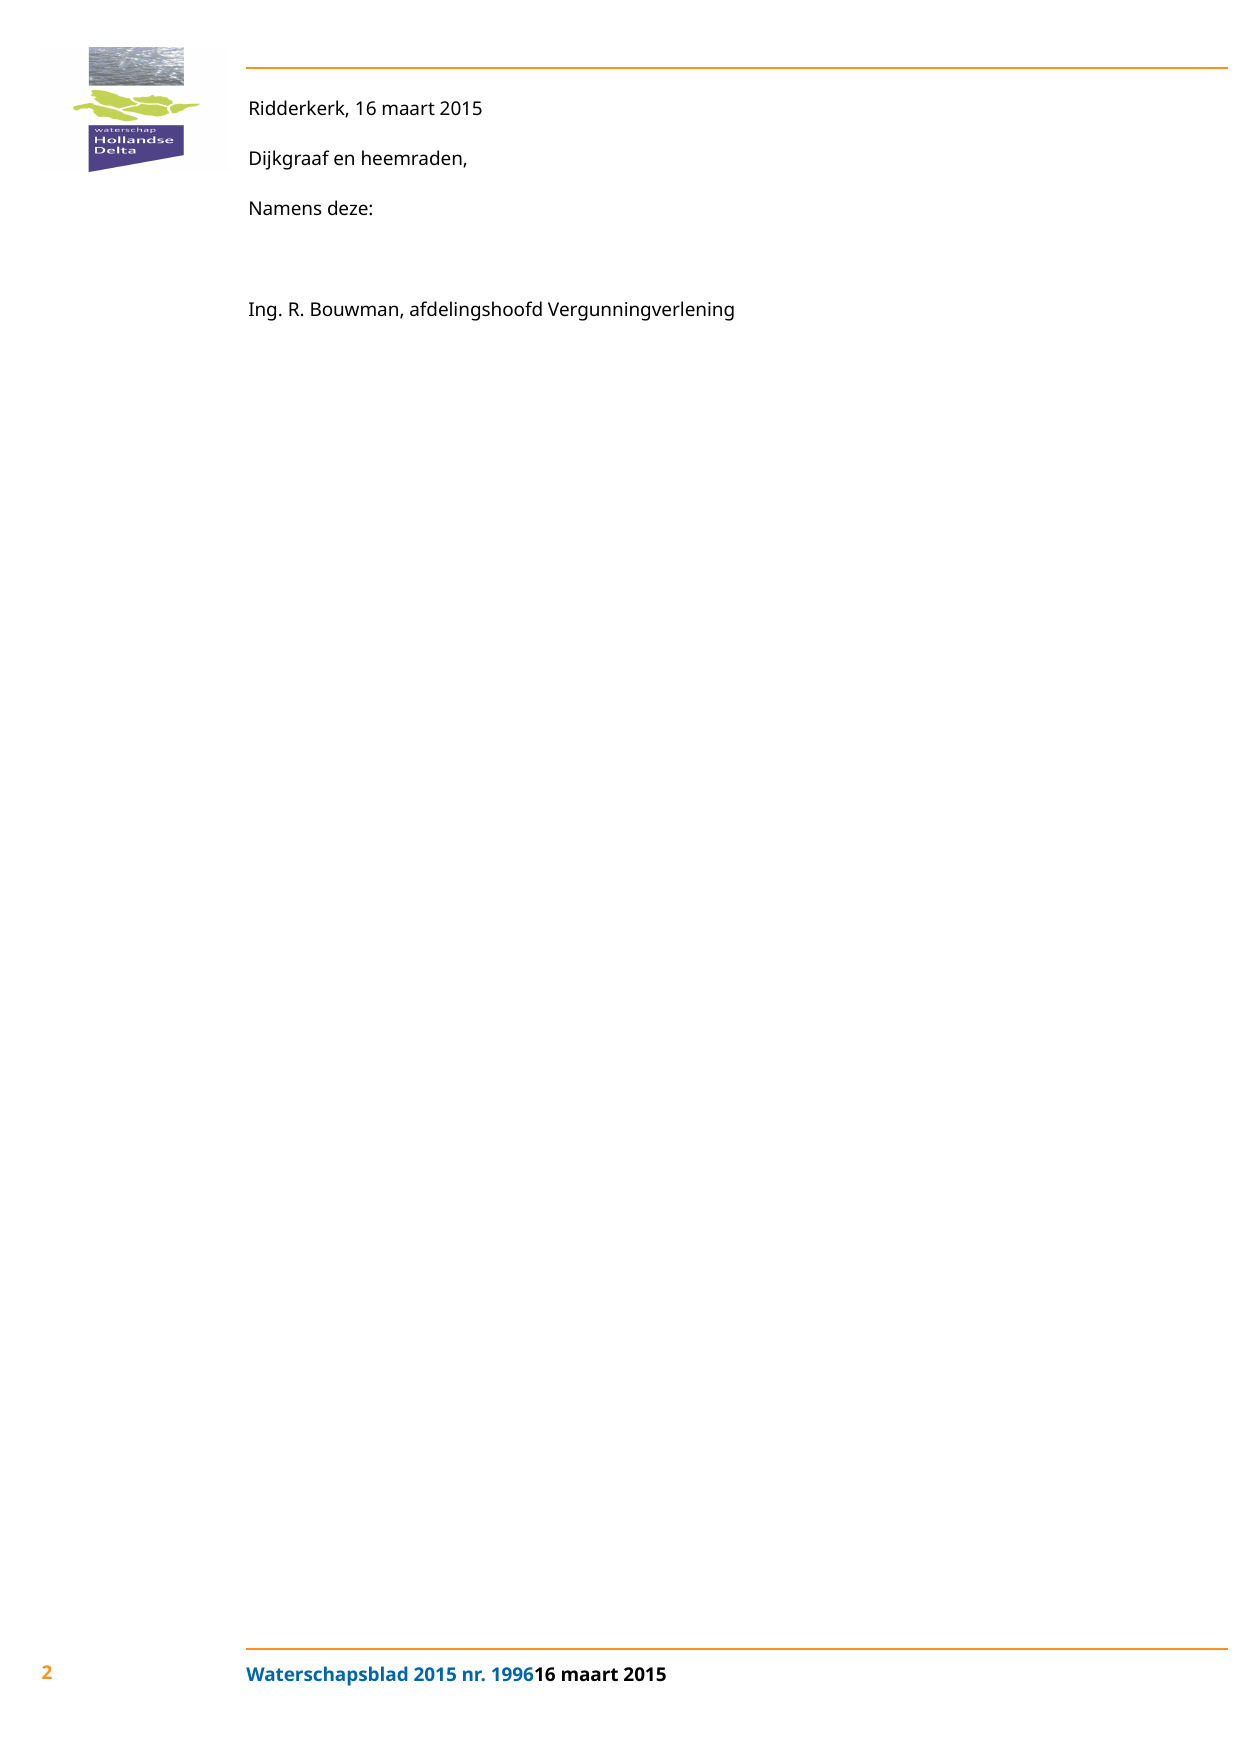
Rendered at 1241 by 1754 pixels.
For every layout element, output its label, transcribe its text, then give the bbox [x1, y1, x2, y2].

text Ing. R. Bouwman, afdelingshoofd Vergunningverlening [248, 296, 1152, 322]
text Ridderkerk, 16 maart 2015 [248, 95, 1152, 121]
text Namens deze: [248, 196, 1152, 221]
picture [41, 47, 231, 172]
text Dijkgraaf en heemraden, [248, 145, 1152, 171]
